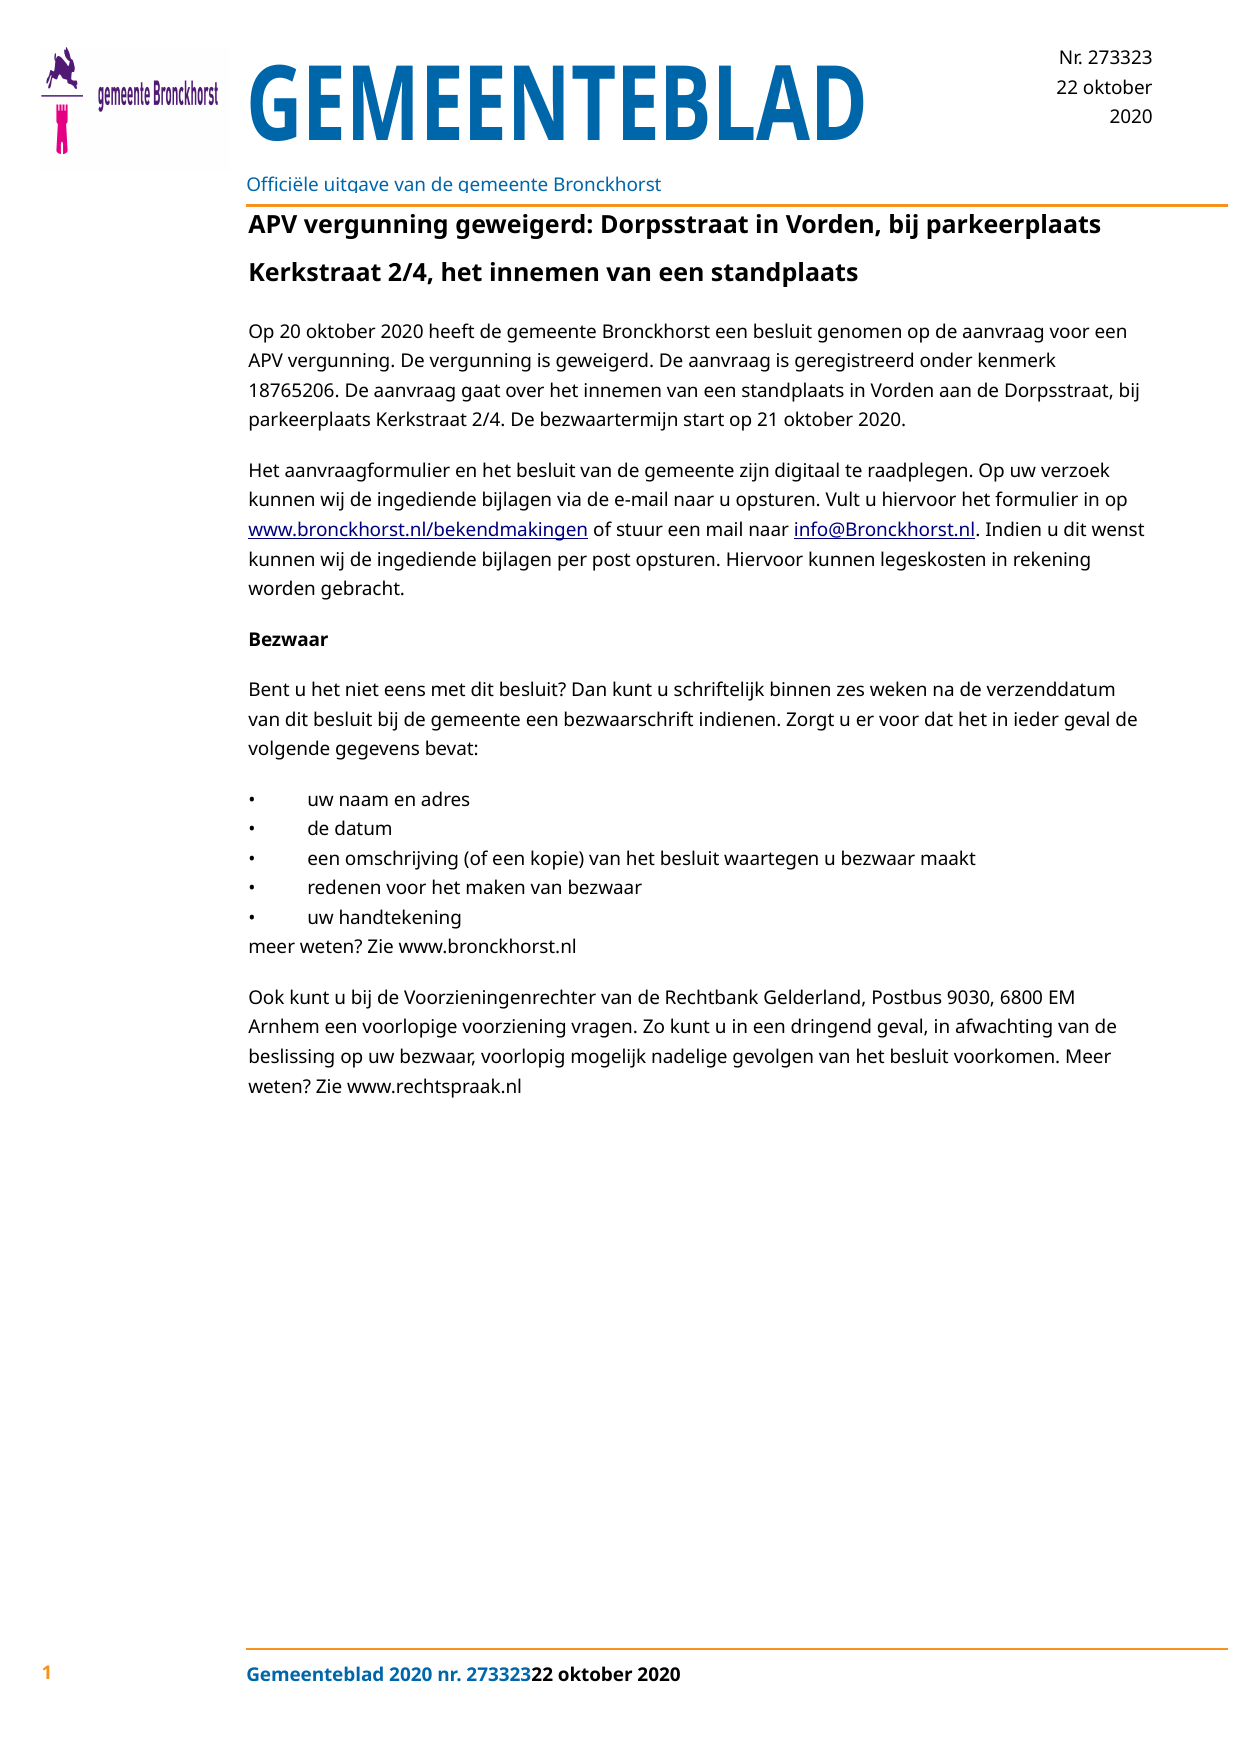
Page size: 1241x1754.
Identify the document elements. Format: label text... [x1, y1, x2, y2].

list uw naam en adres [248, 786, 1152, 812]
text Op 20 oktober 2020 heeft de gemeente Bronckhorst een besluit genomen op de aanvraag voor een APV vergunning. De vergunning is geweigerd. De aanvraag is geregistreerd onder kenmerk 18765206. De aanvraag gaat over het innemen van een standplaats in Vorden aan de Dorpsstraat, bij parkeerplaats Kerkstraat 2/4. De bezwaartermijn start op 21 oktober 2020. [248, 318, 1152, 432]
text Bezwaar [248, 626, 1152, 652]
list uw handtekening [248, 904, 1152, 930]
text meer weten? Zie www.bronckhorst.nl [248, 934, 1152, 959]
text Ook kunt u bij de Voorzieningenrechter van de Rechtbank Gelderland, Postbus 9030, 6800 EM Arnhem een voorlopige voorziening vragen. Zo kunt u in een dringend geval, in afwachting van de beslissing op uw bezwaar, voorlopig mogelijk nadelige gevolgen van het besluit voorkomen. Meer weten? Zie www.rechtspraak.nl [248, 984, 1152, 1099]
list de datum [248, 815, 1152, 841]
picture [41, 47, 231, 172]
text APV vergunning geweigerd: Dorpsstraat in Vorden, bij parkeerplaats Kerkstraat 2/4, het innemen van een standplaats [248, 207, 1152, 288]
text Het aanvraagformulier en het besluit van de gemeente zijn digitaal te raadplegen. Op uw verzoek kunnen wij de ingediende bijlagen via de e-mail naar u opsturen. Vult u hiervoor het formulier in op www.bronckhorst.nl/bekendmakingen of stuur een mail naar info@Bronckhorst.nl. Indien u dit wenst kunnen wij de ingediende bijlagen per post opsturen. Hiervoor kunnen legeskosten in rekening worden gebracht. [248, 457, 1152, 601]
text Bent u het niet eens met dit besluit? Dan kunt u schriftelijk binnen zes weken na de verzenddatum van dit besluit bij de gemeente een bezwaarschrift indienen. Zorgt u er voor dat het in ieder geval de volgende gegevens bevat: [248, 676, 1152, 761]
list een omschrijving (of een kopie) van het besluit waartegen u bezwaar maakt [248, 845, 1152, 871]
list redenen voor het maken van bezwaar [248, 874, 1152, 900]
